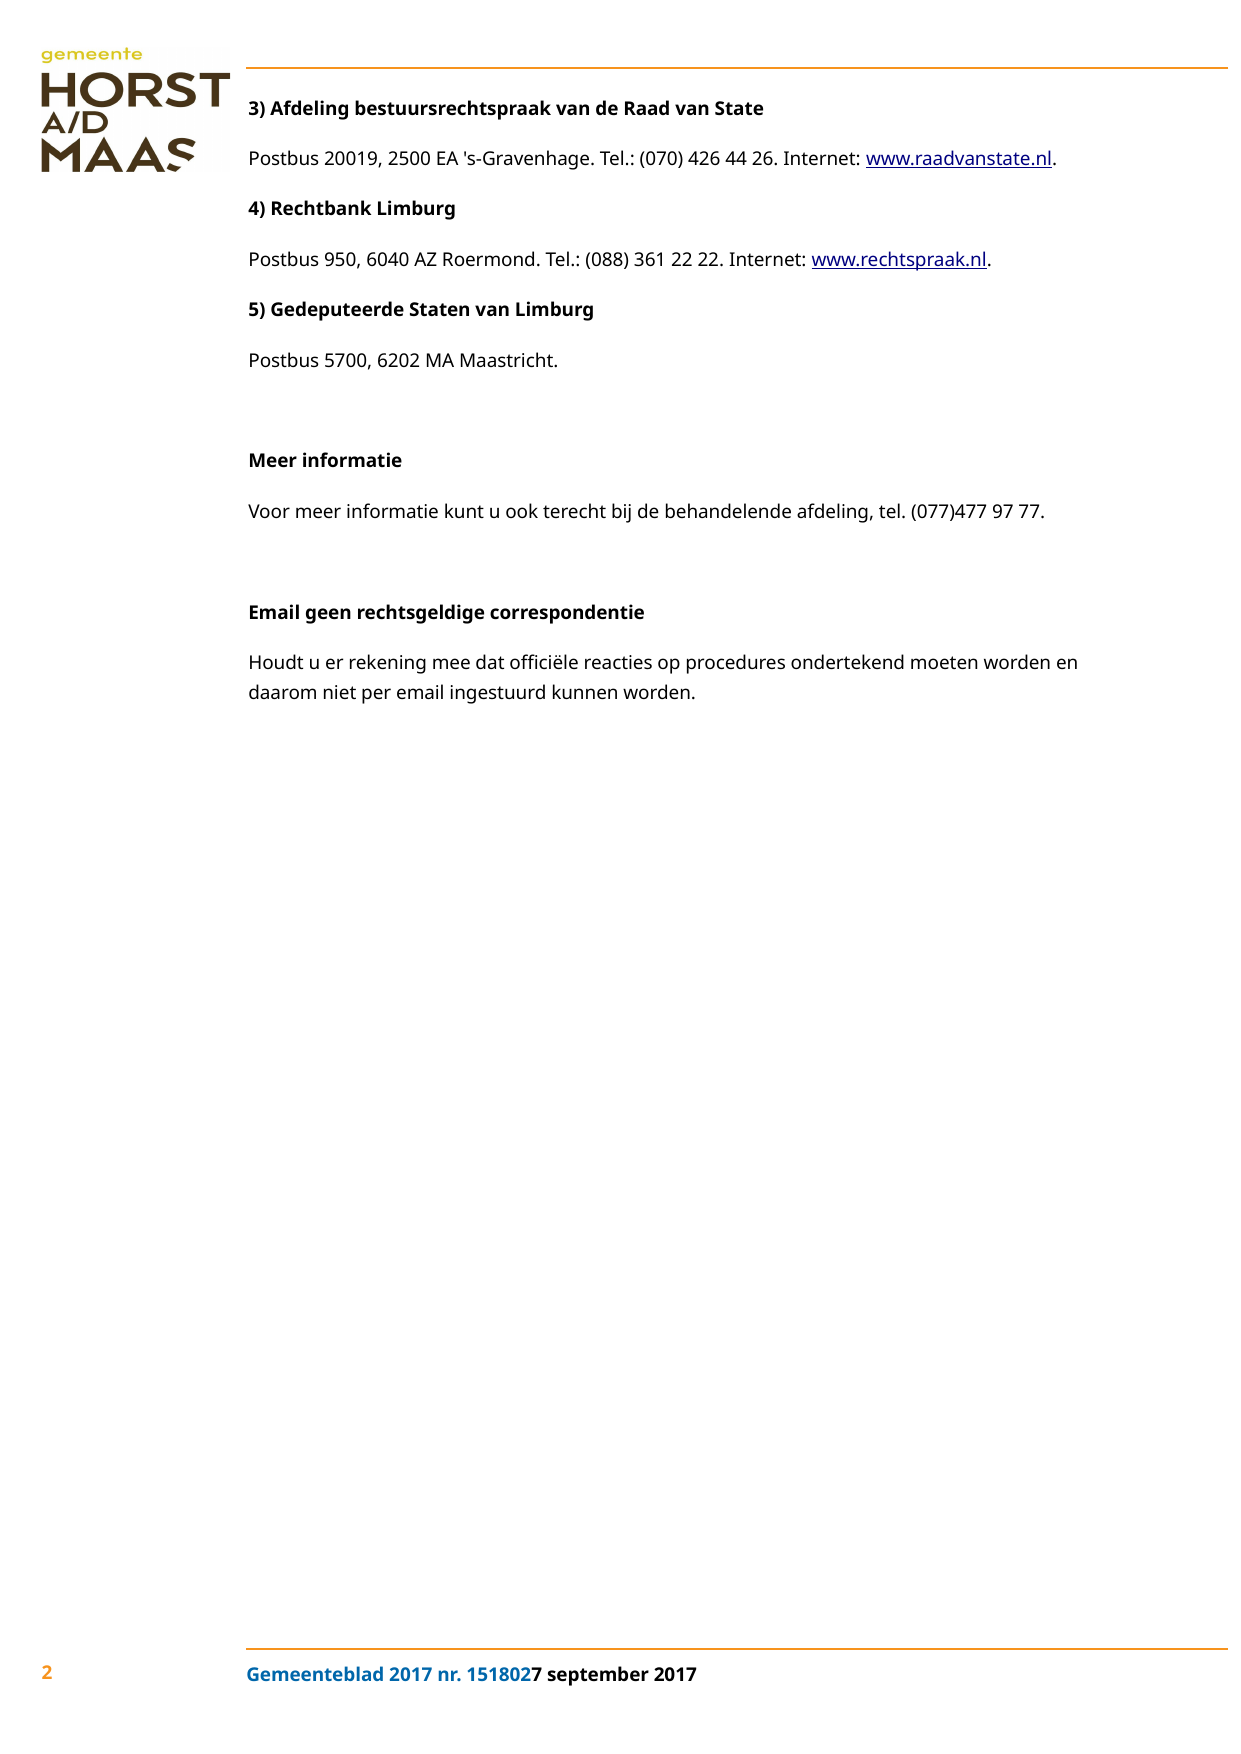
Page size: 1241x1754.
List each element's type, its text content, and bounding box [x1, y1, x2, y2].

text Meer informatie [248, 448, 1152, 473]
picture [41, 47, 231, 172]
text Postbus 950, 6040 AZ Roermond. Tel.: (088) 361 22 22. Internet: www.rechtspraak.nl. [248, 246, 1152, 272]
text Email geen rechtsgeldige correspondentie [248, 599, 1152, 625]
text Voor meer informatie kunt u ook terecht bij de behandelende afdeling, tel. (077)477 97 77. [248, 498, 1152, 524]
text Postbus 5700, 6202 MA Maastricht. [248, 347, 1152, 373]
text 5) Gedeputeerde Staten van Limburg [248, 296, 1152, 322]
text Houdt u er rekening mee dat officiële reacties op procedures ondertekend moeten worden en daarom niet per email ingestuurd kunnen worden. [248, 649, 1152, 705]
text 3) Afdeling bestuursrechtspraak van de Raad van State [248, 95, 1152, 121]
text Postbus 20019, 2500 EA 's-Gravenhage. Tel.: (070) 426 44 26. Internet: www.raadvanstate.nl. [248, 145, 1152, 171]
text 4) Rechtbank Limburg [248, 196, 1152, 221]
